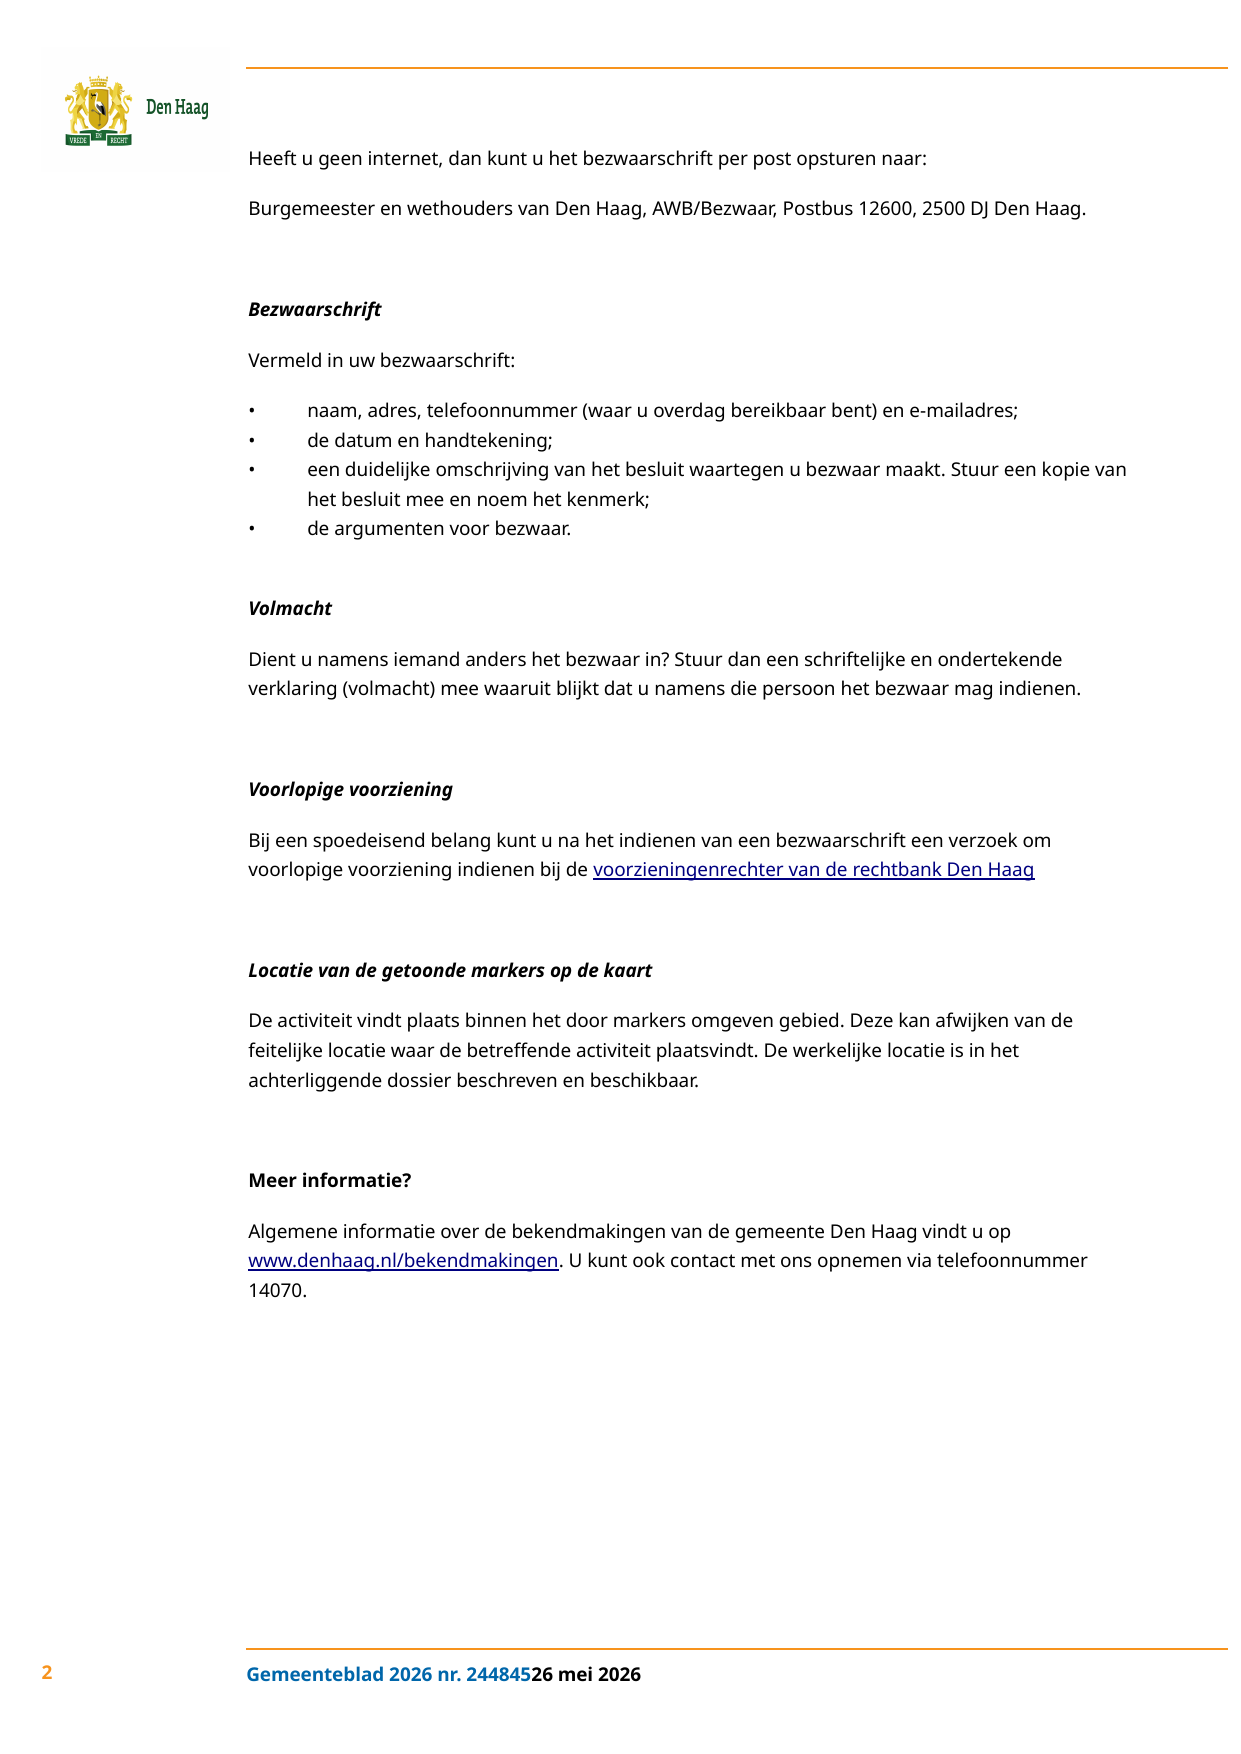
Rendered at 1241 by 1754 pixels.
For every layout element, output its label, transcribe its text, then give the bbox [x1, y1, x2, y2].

text Volmacht [248, 596, 1152, 621]
list een duidelijke omschrijving van het besluit waartegen u bezwaar maakt. Stuur een kopie van het besluit mee en noem het kenmerk; [248, 456, 1152, 512]
list de argumenten voor bezwaar. [248, 516, 1152, 541]
text Voorlopige voorziening [248, 776, 1152, 802]
text Dient u namens iemand anders het bezwaar in? Stuur dan een schriftelijke en ondertekende verklaring (volmacht) mee waaruit blijkt dat u namens die persoon het bezwaar mag indienen. [248, 646, 1152, 701]
list de datum en handtekening; [248, 427, 1152, 453]
text Locatie van de getoonde markers op de kaart [248, 957, 1152, 983]
text Meer informatie? [248, 1168, 1152, 1193]
text Burgemeester en wethouders van Den Haag, AWB/Bezwaar, Postbus 12600, 2500 DJ Den Haag. [248, 196, 1152, 221]
text Bij een spoedeisend belang kunt u na het indienen van een bezwaarschrift een verzoek om voorlopige voorziening indienen bij de voorzieningenrechter van de rechtbank Den Haag [248, 827, 1152, 882]
text De activiteit vindt plaats binnen het door markers omgeven gebied. Deze kan afwijken van de feitelijke locatie waar de betreffende activiteit plaatsvindt. De werkelijke locatie is in het achterliggende dossier beschreven en beschikbaar. [248, 1008, 1152, 1093]
text Bezwaarschrift [248, 296, 1152, 322]
text Vermeld in uw bezwaarschrift: [248, 347, 1152, 373]
text Algemene informatie over de bekendmakingen van de gemeente Den Haag vindt u op www.denhaag.nl/bekendmakingen. U kunt ook contact met ons opnemen via telefoonnummer 14070. [248, 1218, 1152, 1303]
picture [41, 47, 231, 172]
text Heeft u geen internet, dan kunt u het bezwaarschrift per post opsturen naar: [248, 145, 1152, 171]
list naam, adres, telefoonnummer (waar u overdag bereikbaar bent) en e-mailadres; [248, 397, 1152, 423]
